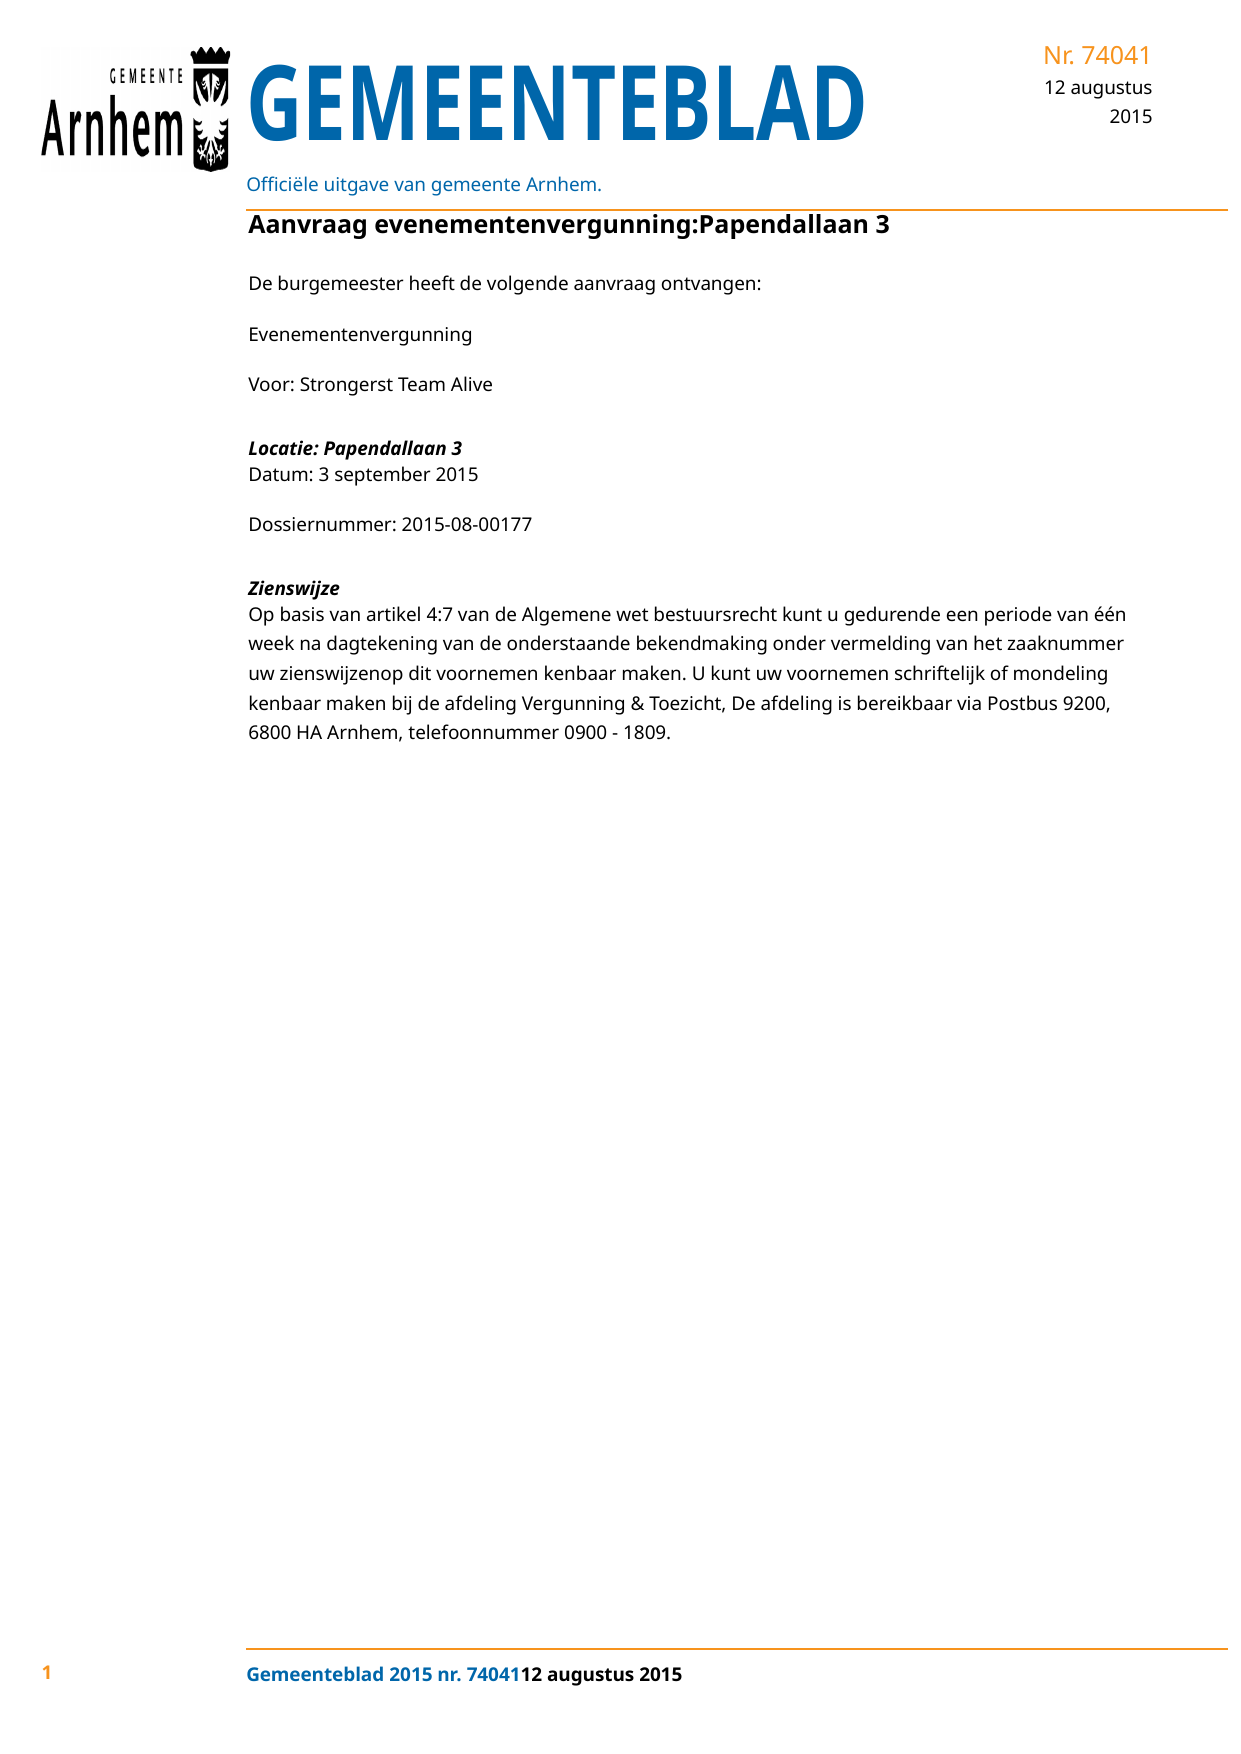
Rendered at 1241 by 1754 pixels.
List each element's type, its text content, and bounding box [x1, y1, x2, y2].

text De burgemeester heeft de volgende aanvraag ontvangen: [248, 270, 1152, 296]
text Op basis van artikel 4:7 van de Algemene wet bestuursrecht kunt u gedurende een periode van één week na dagtekening van de onderstaande bekendmaking onder vermelding van het zaaknummer uw zienswijzenop dit voornemen kenbaar maken. U kunt uw voornemen schriftelijk of mondeling kenbaar maken bij de afdeling Vergunning & Toezicht, De afdeling is bereikbaar via Postbus 9200, 6800 HA Arnhem, telefoonnummer 0900 - 1809. [248, 601, 1152, 745]
text Evenementenvergunning [248, 321, 1152, 346]
picture [41, 47, 231, 172]
text Aanvraag evenementenvergunning:Papendallaan 3 [248, 211, 1152, 241]
text Locatie: Papendallaan 3 [248, 435, 1152, 461]
text Dossiernummer: 2015-08-00177 [248, 511, 1152, 537]
text Datum: 3 september 2015 [248, 461, 1152, 487]
text Zienswijze [248, 575, 1152, 601]
text Voor: Strongerst Team Alive [248, 371, 1152, 397]
